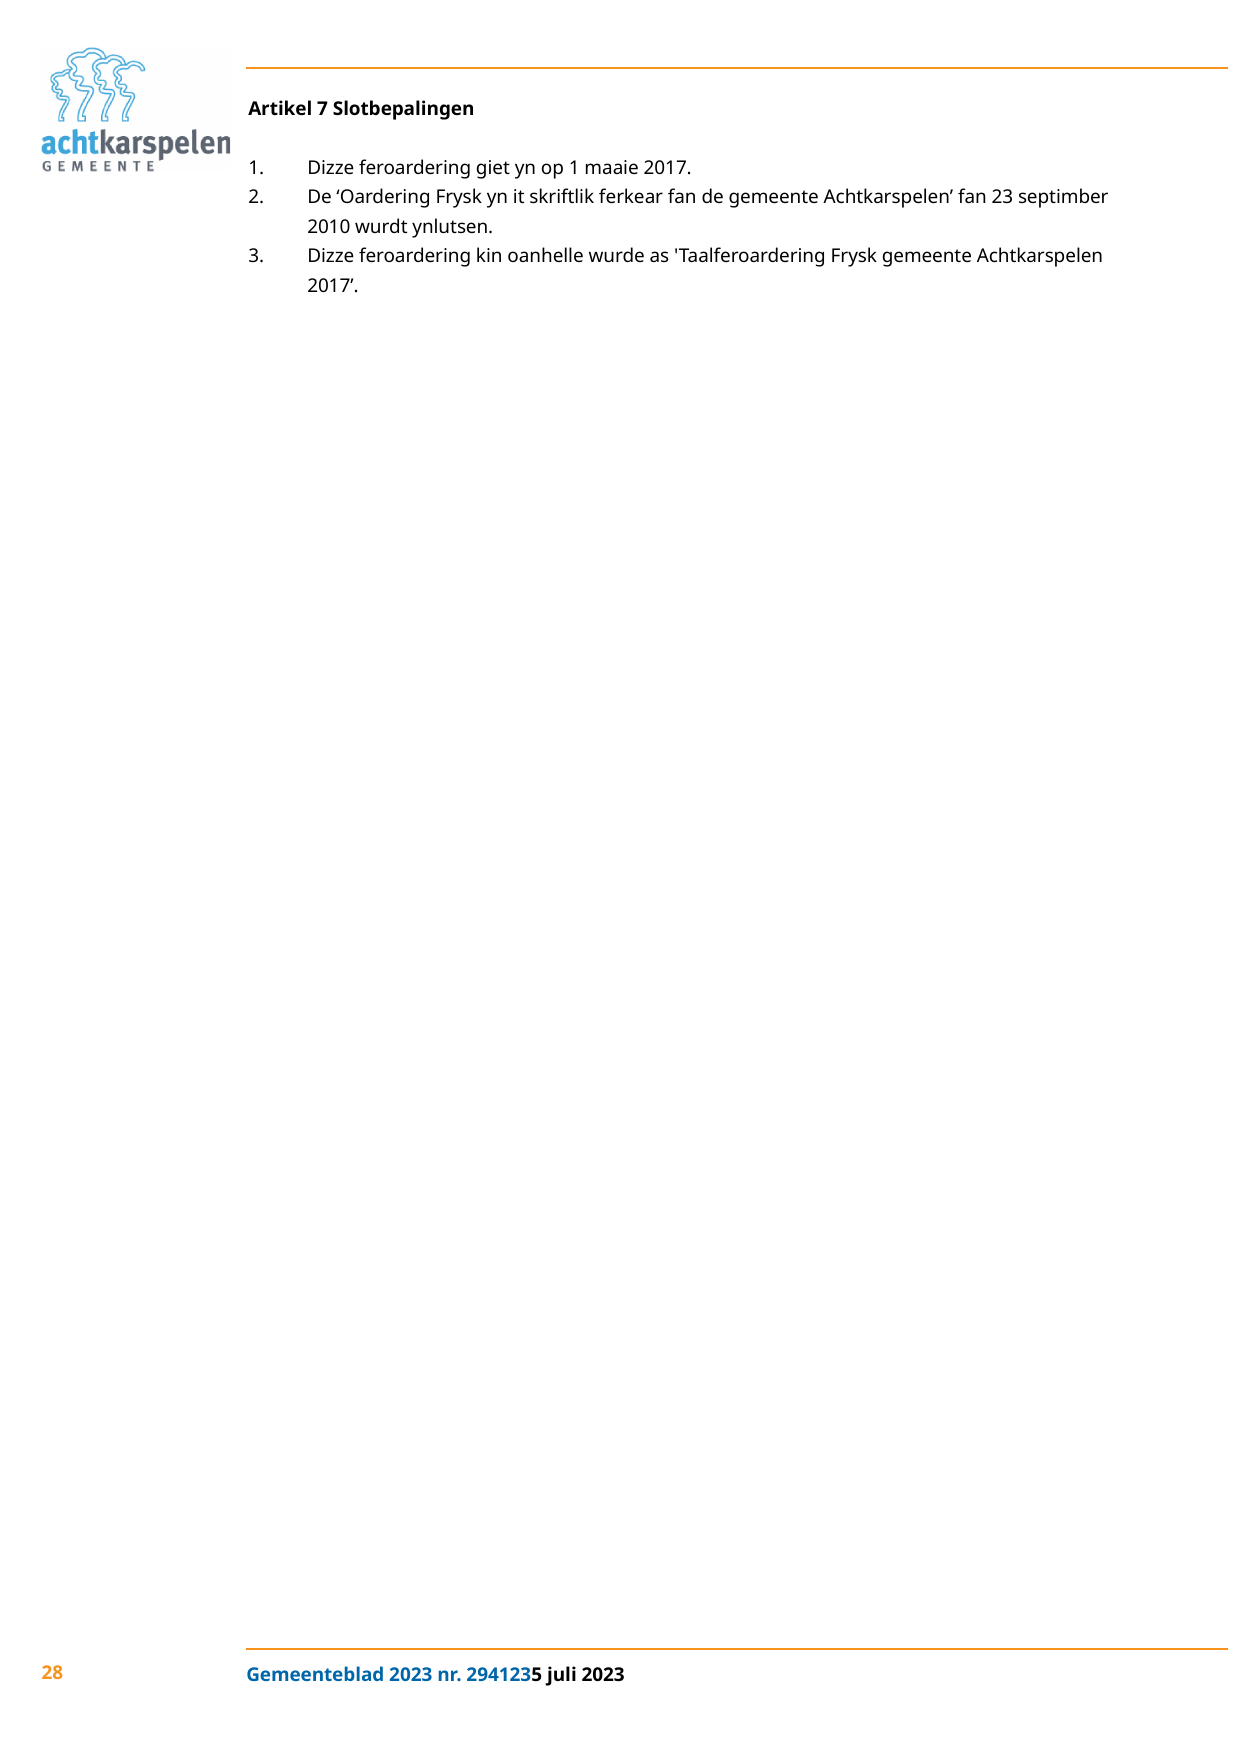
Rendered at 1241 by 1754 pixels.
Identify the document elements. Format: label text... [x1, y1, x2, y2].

list De ‘Oardering Frysk yn it skriftlik ferkear fan de gemeente Achtkarspelen’ fan 23 septimber 2010 wurdt ynlutsen. [248, 183, 1152, 239]
list Dizze feroardering kin oanhelle wurde as 'Taalferoardering Frysk gemeente Achtkarspelen 2017’. [248, 243, 1152, 298]
text Artikel 7 Slotbepalingen [248, 95, 1152, 121]
list Dizze feroardering giet yn op 1 maaie 2017. [248, 154, 1152, 180]
picture [41, 47, 231, 172]
